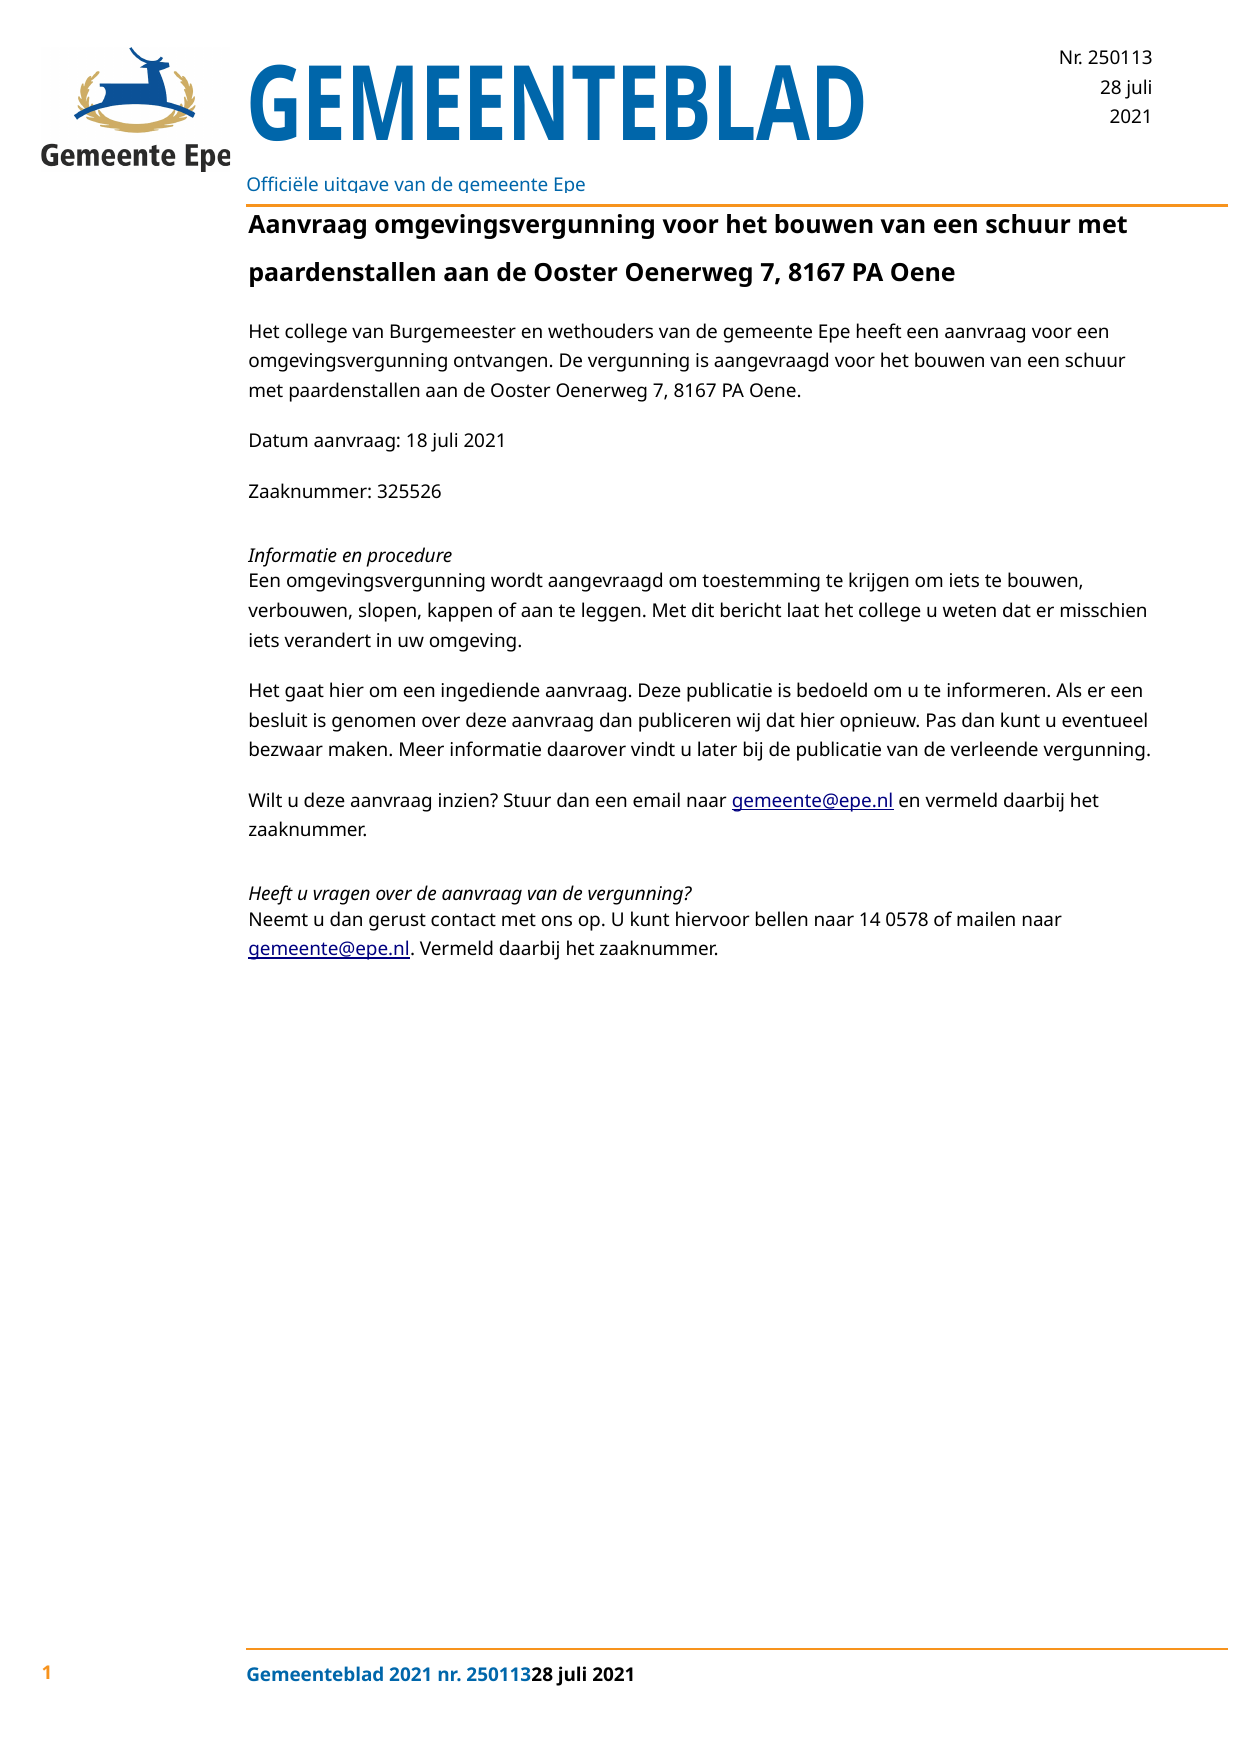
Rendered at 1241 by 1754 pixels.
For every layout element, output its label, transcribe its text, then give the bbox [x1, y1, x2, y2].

text Zaaknummer: 325526 [248, 478, 1152, 504]
text Een omgevingsvergunning wordt aangevraagd om toestemming te krijgen om iets te bouwen, verbouwen, slopen, kappen of aan te leggen. Met dit bericht laat het college u weten dat er misschien iets verandert in uw omgeving. [248, 568, 1152, 652]
text Informatie en procedure [248, 542, 1152, 568]
text Datum aanvraag: 18 juli 2021 [248, 427, 1152, 453]
text Heeft u vragen over de aanvraag van de vergunning? [248, 880, 1152, 906]
text Neemt u dan gerust contact met ons op. U kunt hiervoor bellen naar 14 0578 of mailen naar gemeente@epe.nl. Vermeld daarbij het zaaknummer. [248, 906, 1152, 961]
text Aanvraag omgevingsvergunning voor het bouwen van een schuur met paardenstallen aan de Ooster Oenerweg 7, 8167 PA Oene [248, 207, 1152, 288]
text Het college van Burgemeester en wethouders van de gemeente Epe heeft een aanvraag voor een omgevingsvergunning ontvangen. De vergunning is aangevraagd voor het bouwen van een schuur met paardenstallen aan de Ooster Oenerweg 7, 8167 PA Oene. [248, 318, 1152, 403]
picture [41, 47, 231, 172]
text Wilt u deze aanvraag inzien? Stuur dan een email naar gemeente@epe.nl en vermeld daarbij het zaaknummer. [248, 787, 1152, 842]
text Het gaat hier om een ingediende aanvraag. Deze publicatie is bedoeld om u te informeren. Als er een besluit is genomen over deze aanvraag dan publiceren wij dat hier opnieuw. Pas dan kunt u eventueel bezwaar maken. Meer informatie daarover vindt u later bij de publicatie van de verleende vergunning. [248, 677, 1152, 762]
